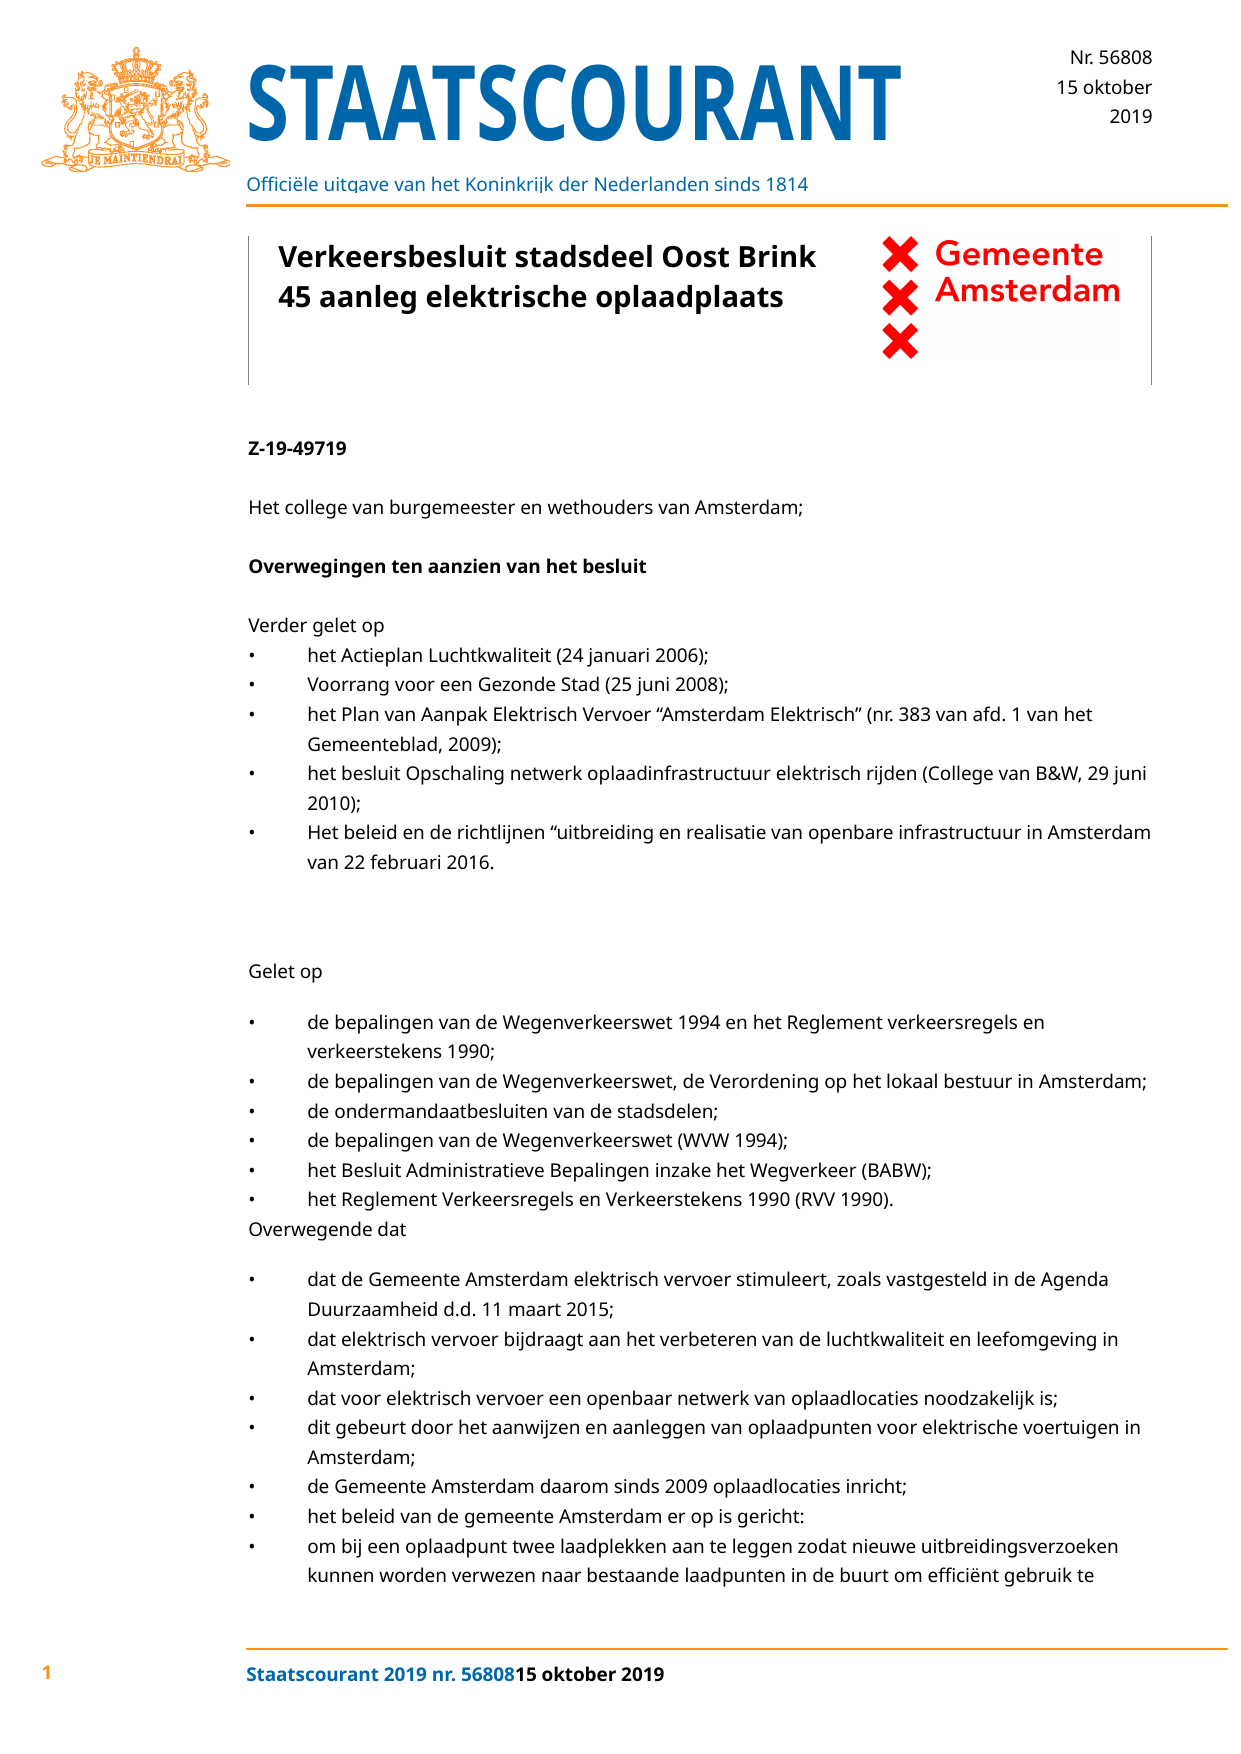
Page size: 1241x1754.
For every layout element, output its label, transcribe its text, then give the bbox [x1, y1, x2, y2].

list de bepalingen van de Wegenverkeerswet 1994 en het Reglement verkeersregels en verkeerstekens 1990; [248, 1009, 1152, 1064]
list de bepalingen van de Wegenverkeerswet (WVW 1994); [248, 1127, 1152, 1153]
text Overwegende dat [248, 1216, 1152, 1242]
list dit gebeurt door het aanwijzen en aanleggen van oplaadpunten voor elektrische voertuigen in Amsterdam; [248, 1414, 1152, 1470]
list dat voor elektrisch vervoer een openbaar netwerk van oplaadlocaties noodzakelijk is; [248, 1385, 1152, 1411]
picture [41, 47, 231, 172]
list dat elektrisch vervoer bijdraagt aan het verbeteren van de luchtkwaliteit en leefomgeving in Amsterdam; [248, 1326, 1152, 1381]
list dat de Gemeente Amsterdam elektrisch vervoer stimuleert, zoals vastgesteld in de Agenda Duurzaamheid d.d. 11 maart 2015; [248, 1267, 1152, 1322]
list het Actieplan Luchtkwaliteit (24 januari 2006); [248, 642, 1152, 668]
text Z-19-49719 [248, 435, 1152, 461]
list om bij een oplaadpunt twee laadplekken aan te leggen zodat nieuwe uitbreidingsverzoeken kunnen worden verwezen naar bestaande laadpunten in de buurt om efficiënt gebruik te [248, 1533, 1152, 1588]
list het Plan van Aanpak Elektrisch Vervoer “Amsterdam Elektrisch” (nr. 383 van afd. 1 van het Gemeenteblad, 2009); [248, 701, 1152, 757]
list het beleid van de gemeente Amsterdam er op is gericht: [248, 1503, 1152, 1529]
list de bepalingen van de Wegenverkeerswet, de Verordening op het lokaal bestuur in Amsterdam; [248, 1068, 1152, 1094]
table_header [850, 236, 1151, 385]
list het Reglement Verkeersregels en Verkeerstekens 1990 (RVV 1990). [248, 1187, 1152, 1212]
list Voorrang voor een Gezonde Stad (25 juni 2008); [248, 672, 1152, 697]
list de ondermandaatbesluiten van de stadsdelen; [248, 1098, 1152, 1124]
text Het college van burgemeester en wethouders van Amsterdam; [248, 494, 1152, 520]
list het Besluit Administratieve Bepalingen inzake het Wegverkeer (BABW); [248, 1157, 1152, 1183]
table_header Verkeersbesluit stadsdeel Oost Brink 45 aanleg elektrische oplaadplaats [249, 236, 850, 385]
text Verder gelet op [248, 612, 1152, 638]
text Gelet op [248, 959, 1152, 984]
list het besluit Opschaling netwerk oplaadinfrastructuur elektrisch rijden (College van B&W, 29 juni 2010); [248, 760, 1152, 816]
text Overwegingen ten aanzien van het besluit [248, 553, 1152, 579]
list de Gemeente Amsterdam daarom sinds 2009 oplaadlocaties inricht; [248, 1474, 1152, 1499]
picture [882, 236, 1119, 359]
list Het beleid en de richtlijnen “uitbreiding en realisatie van openbare infrastructuur in Amsterdam van 22 februari 2016. [248, 819, 1152, 875]
